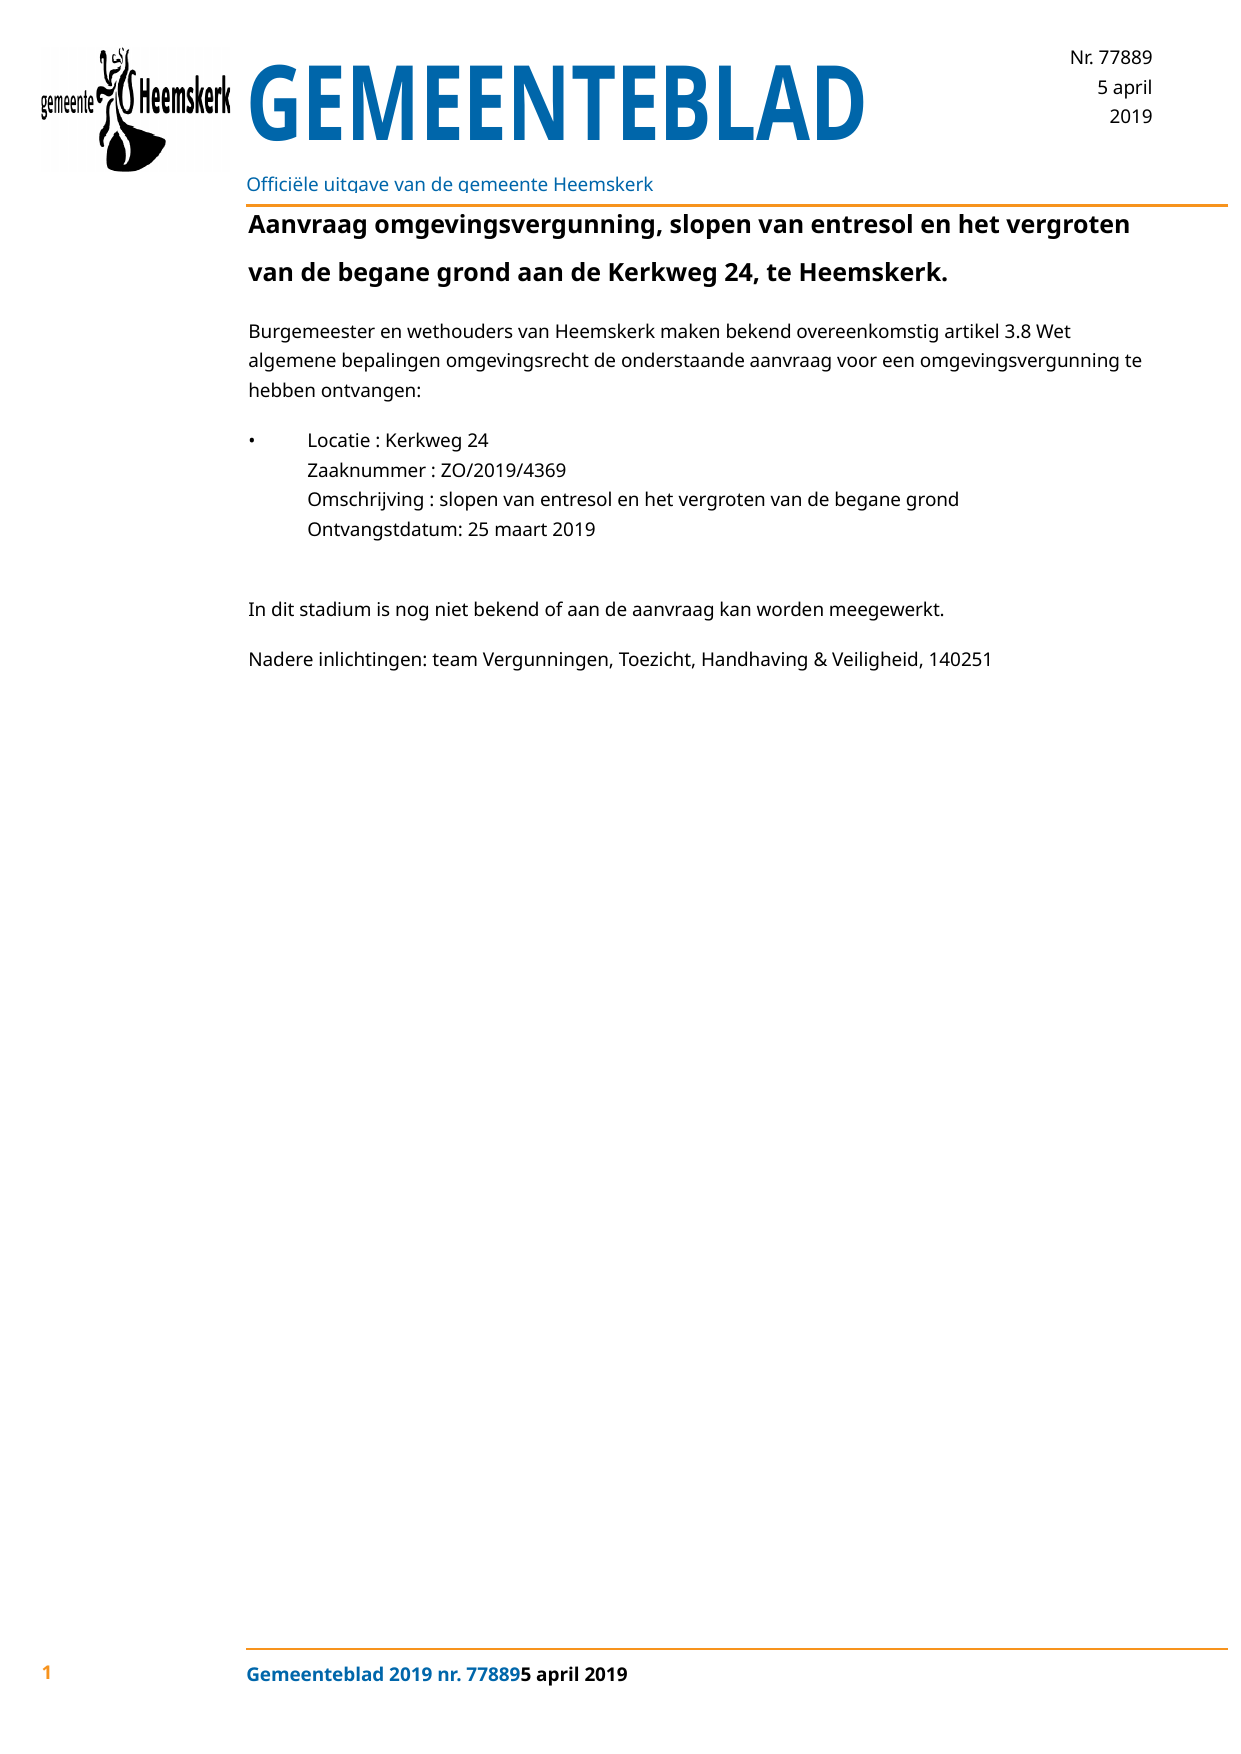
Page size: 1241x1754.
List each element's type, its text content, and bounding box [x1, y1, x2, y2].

list Ontvangstdatum: 25 maart 2019 [248, 516, 1152, 542]
text Nadere inlichtingen: team Vergunningen, Toezicht, Handhaving & Veiligheid, 140251 [248, 647, 1152, 672]
list Omschrijving : slopen van entresol en het vergroten van de begane grond [248, 487, 1152, 512]
list Zaaknummer : ZO/2019/4369 [248, 457, 1152, 483]
text In dit stadium is nog niet bekend of aan de aanvraag kan worden meegewerkt. [248, 596, 1152, 622]
text Aanvraag omgevingsvergunning, slopen van entresol en het vergroten van de begane grond aan de Kerkweg 24, te Heemskerk. [248, 207, 1152, 288]
picture [41, 47, 231, 172]
list Locatie : Kerkweg 24 [248, 427, 1152, 453]
text Burgemeester en wethouders van Heemskerk maken bekend overeenkomstig artikel 3.8 Wet algemene bepalingen omgevingsrecht de onderstaande aanvraag voor een omgevingsvergunning te hebben ontvangen: [248, 318, 1152, 403]
